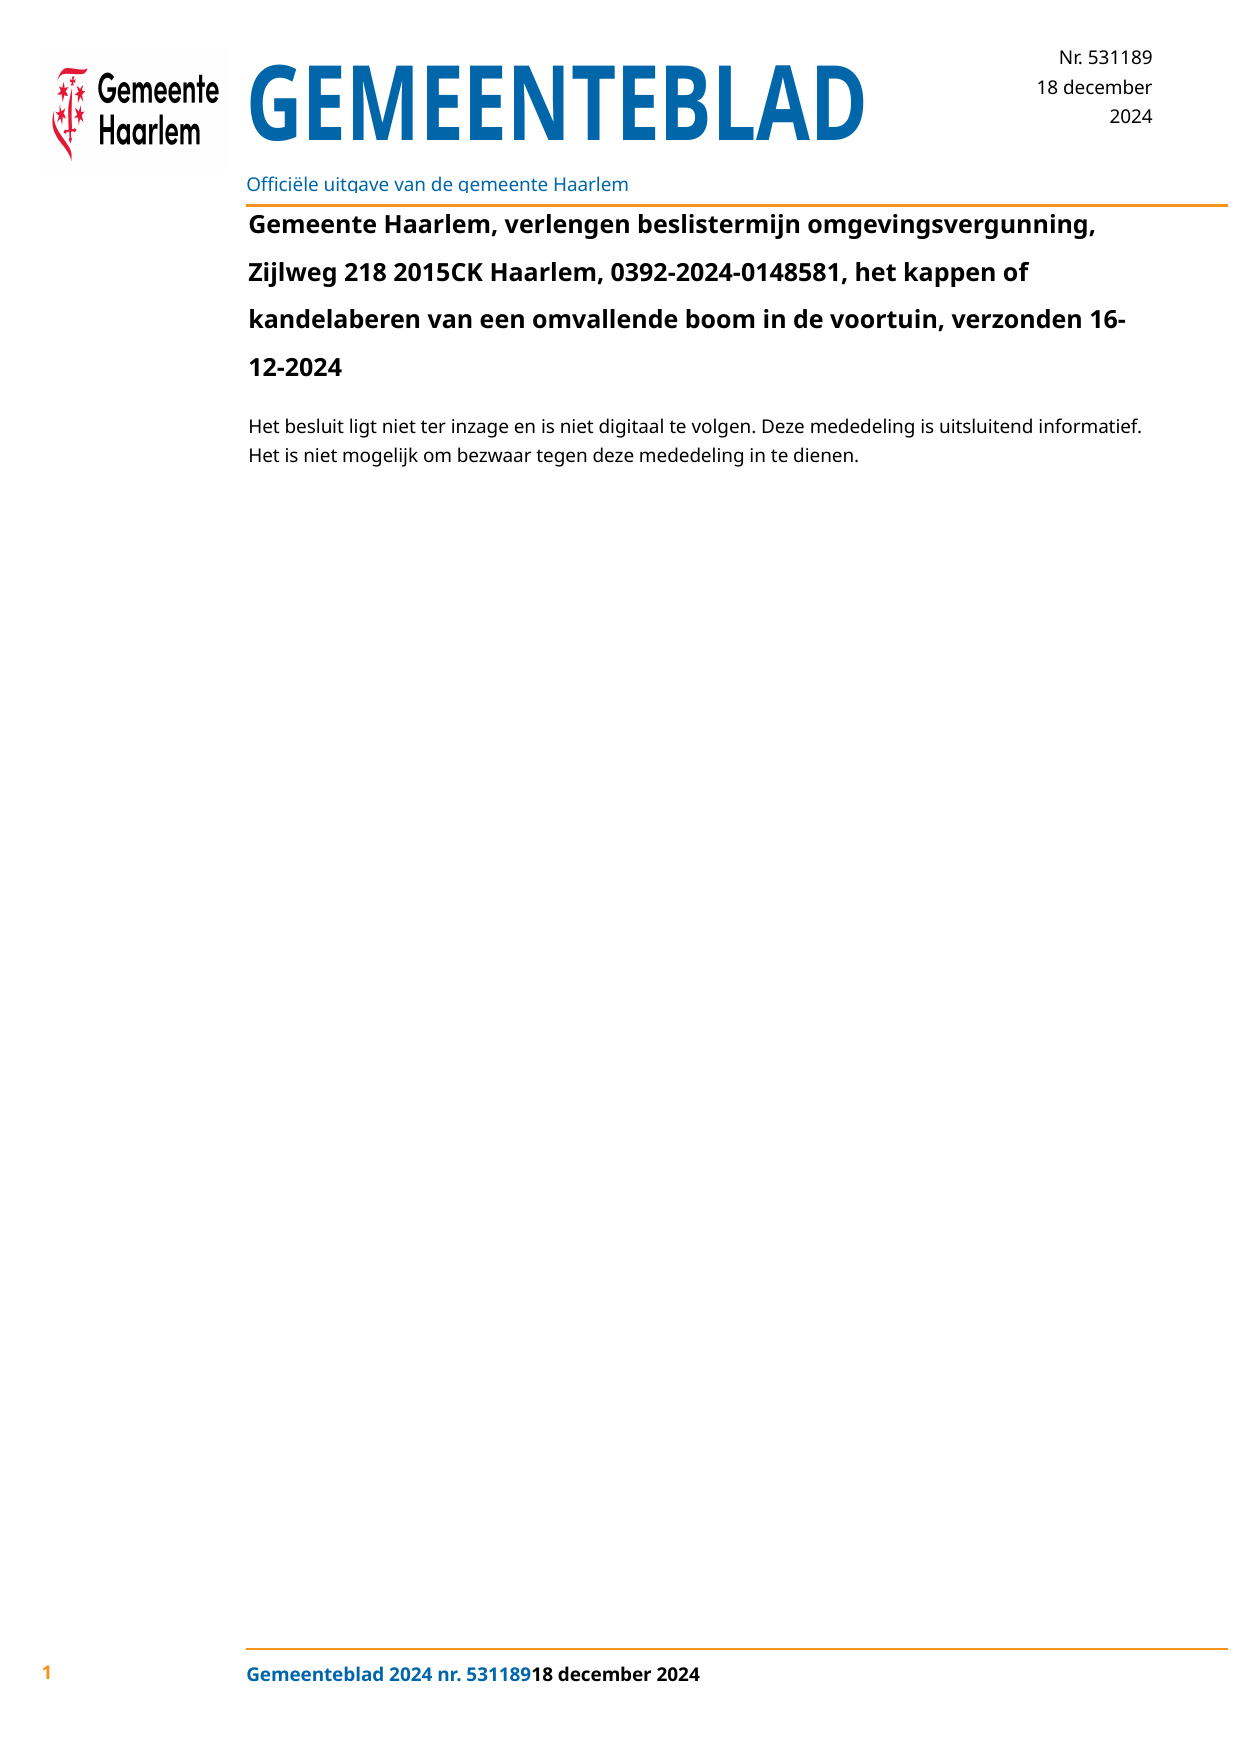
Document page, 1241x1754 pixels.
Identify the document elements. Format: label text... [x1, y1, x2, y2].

text Het besluit ligt niet ter inzage en is niet digitaal te volgen. Deze mededeling is uitsluitend informatief. Het is niet mogelijk om bezwaar tegen deze mededeling in te dienen. [248, 413, 1152, 468]
picture [41, 47, 231, 172]
text Gemeente Haarlem, verlengen beslistermijn omgevingsvergunning, Zijlweg 218 2015CK Haarlem, 0392-2024-0148581, het kappen of kandelaberen van een omvallende boom in de voortuin, verzonden 16-12-2024 [248, 207, 1152, 384]
